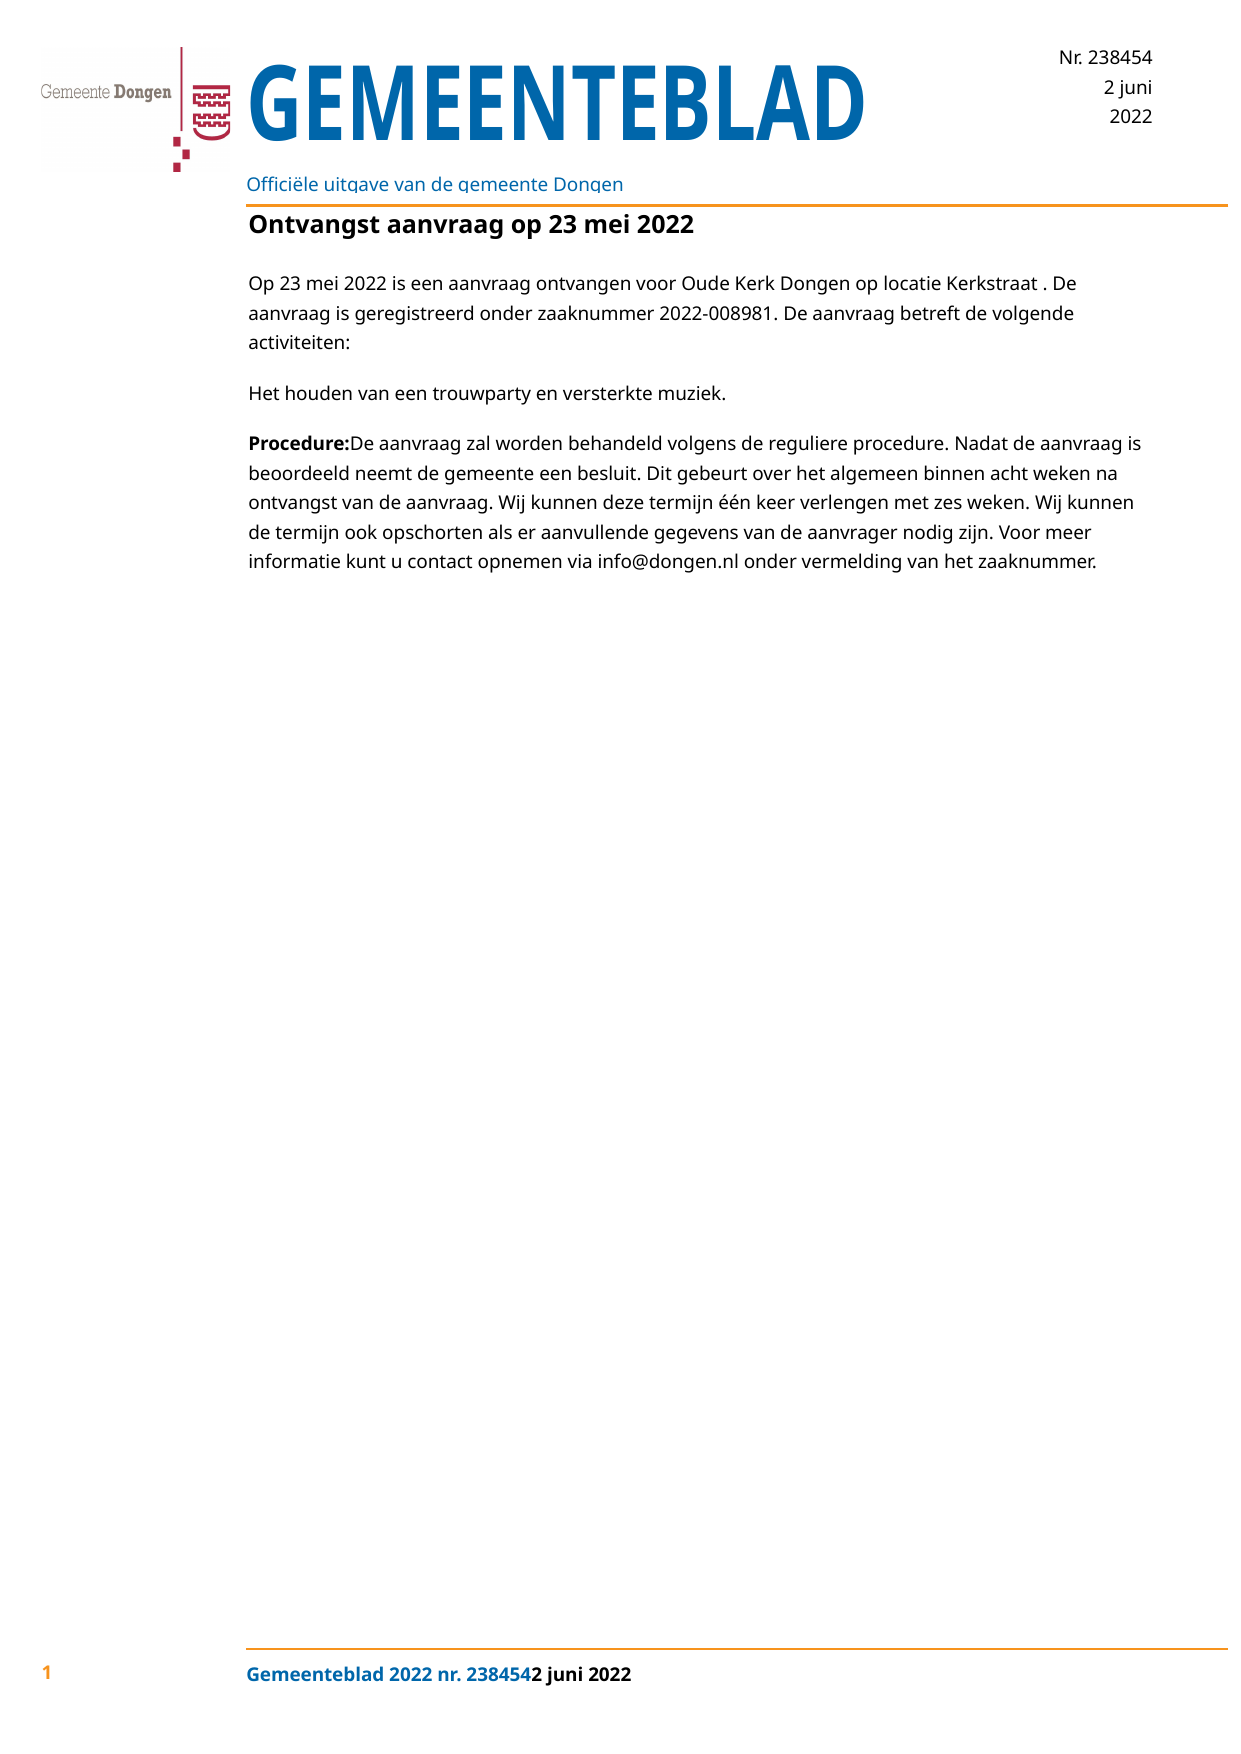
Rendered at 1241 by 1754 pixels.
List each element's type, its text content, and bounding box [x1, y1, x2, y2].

text Procedure:De aanvraag zal worden behandeld volgens de reguliere procedure. Nadat de aanvraag is beoordeeld neemt de gemeente een besluit. Dit gebeurt over het algemeen binnen acht weken na ontvangst van de aanvraag. Wij kunnen deze termijn één keer verlengen met zes weken. Wij kunnen de termijn ook opschorten als er aanvullende gegevens van de aanvrager nodig zijn. Voor meer informatie kunt u contact opnemen via info@dongen.nl onder vermelding van het zaaknummer. [248, 430, 1152, 574]
text Ontvangst aanvraag op 23 mei 2022 [248, 207, 1152, 241]
picture [41, 47, 231, 172]
text Op 23 mei 2022 is een aanvraag ontvangen voor Oude Kerk Dongen op locatie Kerkstraat . De aanvraag is geregistreerd onder zaaknummer 2022-008981. De aanvraag betreft de volgende activiteiten: [248, 270, 1152, 355]
text Het houden van een trouwparty en versterkte muziek. [248, 380, 1152, 406]
